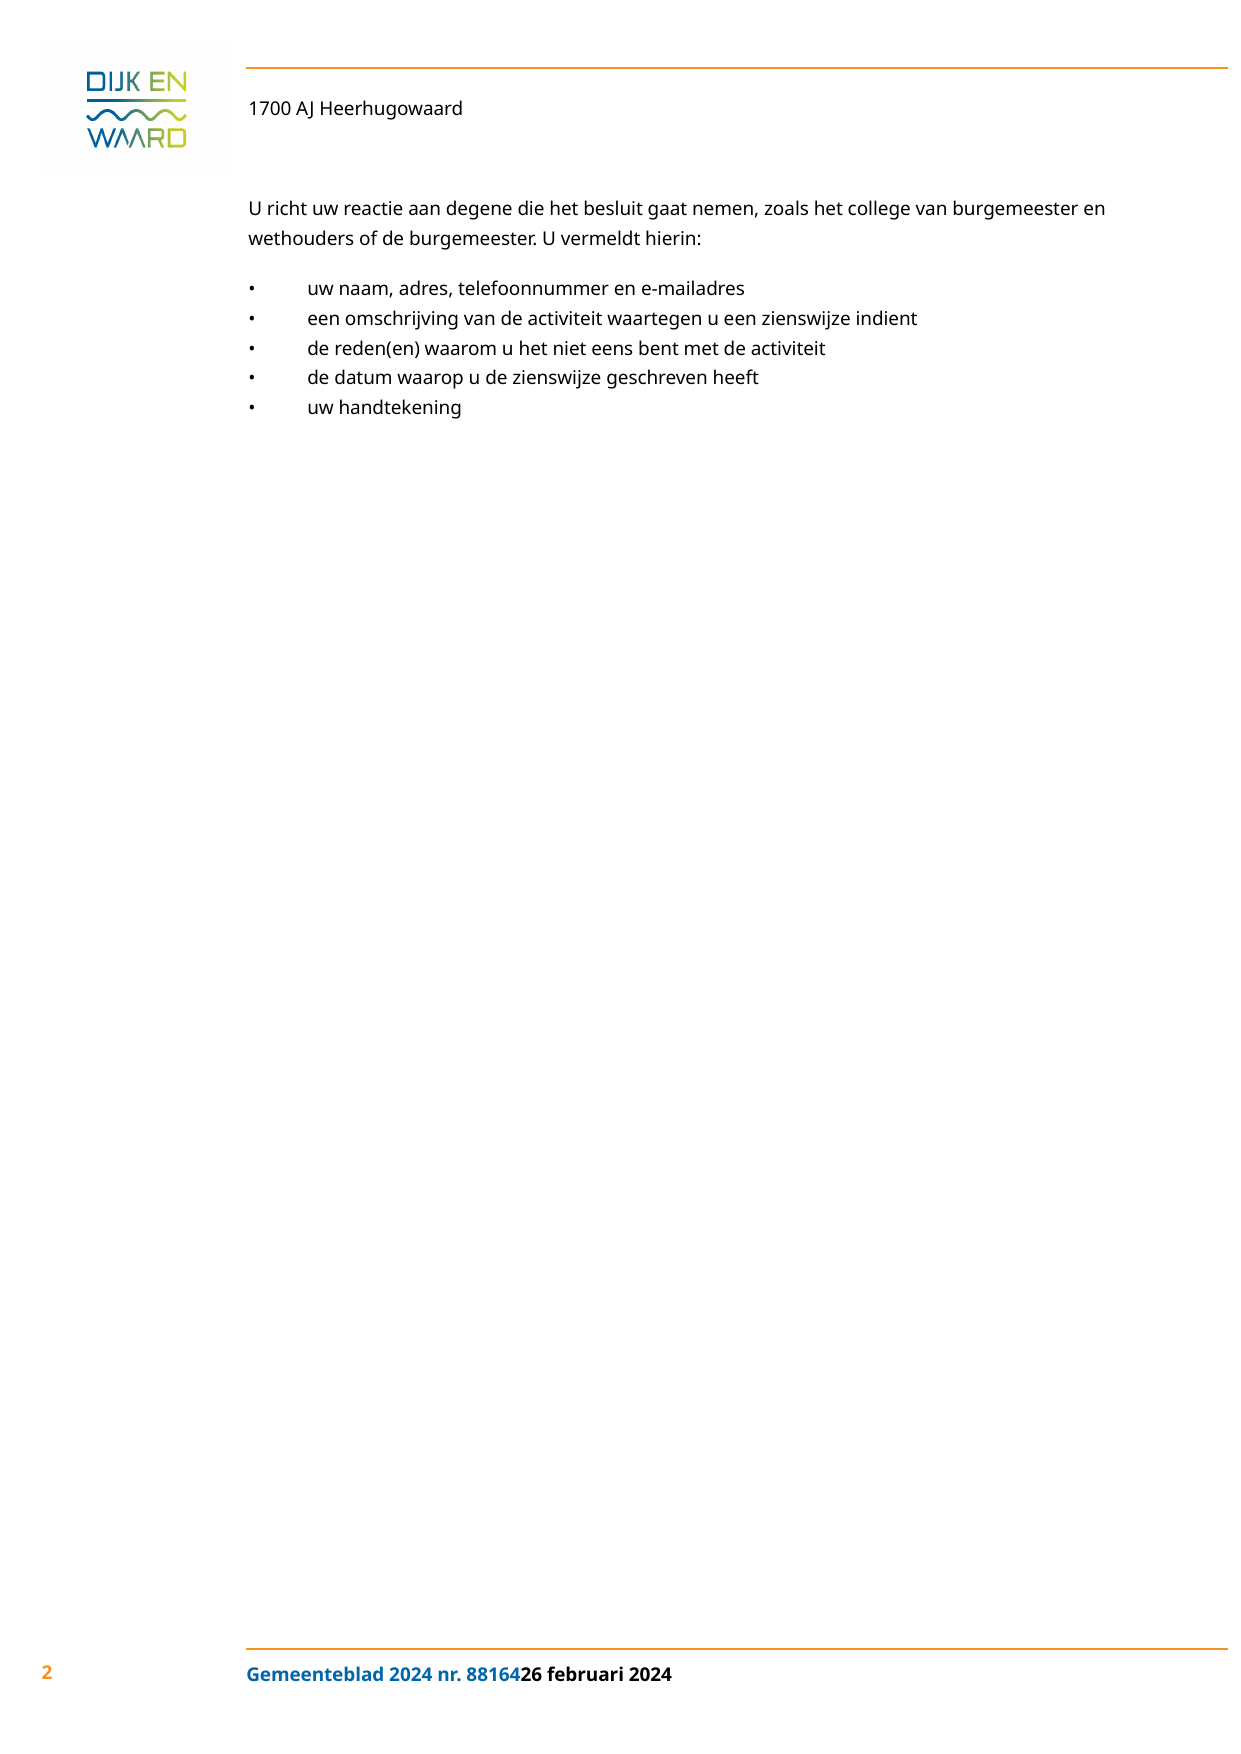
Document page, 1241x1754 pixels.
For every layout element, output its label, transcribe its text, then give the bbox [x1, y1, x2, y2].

text 1700 AJ Heerhugowaard [248, 95, 1152, 121]
list een omschrijving van de activiteit waartegen u een zienswijze indient [248, 305, 1152, 331]
picture [41, 47, 231, 172]
list de datum waarop u de zienswijze geschreven heeft [248, 364, 1152, 390]
list de reden(en) waarom u het niet eens bent met de activiteit [248, 335, 1152, 361]
list uw naam, adres, telefoonnummer en e-mailadres [248, 276, 1152, 301]
text ﻿ [248, 524, 1152, 553]
text U richt uw reactie aan degene die het besluit gaat nemen, zoals het college van burgemeester en wethouders of de burgemeester. U vermeldt hierin: [248, 196, 1152, 251]
list uw handtekening [248, 394, 1152, 420]
